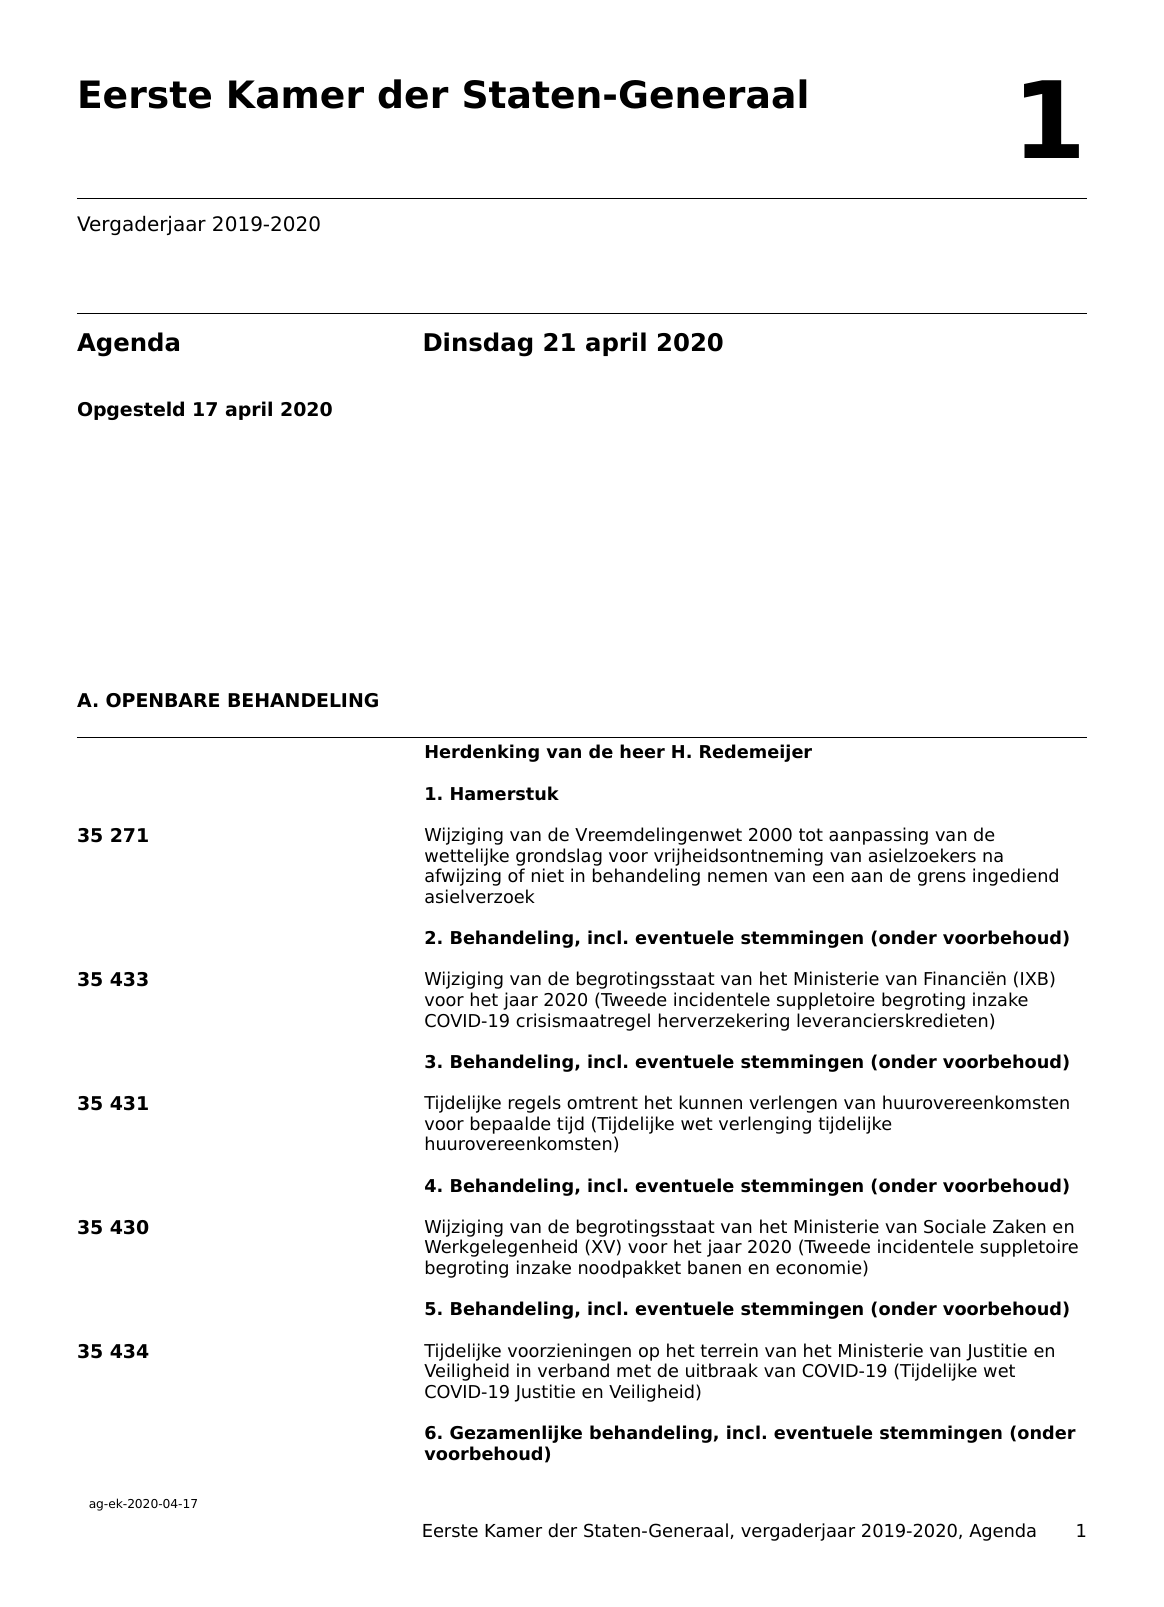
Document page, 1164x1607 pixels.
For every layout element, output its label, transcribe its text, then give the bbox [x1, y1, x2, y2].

table_cell [401, 804, 418, 825]
text Opgesteld 17 april 2020 [77, 399, 1087, 421]
table_cell 5. Behandeling, incl. eventuele stemmingen (onder voorbehoud) [418, 1299, 1087, 1320]
table_cell Wijziging van de begrotingsstaat van het Ministerie van Financiën (IXB) voor het jaar 2020 (Tweede incidentele suppletoire begroting inzake COVID-19 crisismaatregel herverzekering leverancierskredieten) [418, 969, 1087, 1031]
table_cell [401, 1403, 418, 1423]
table_header Eerste Kamer der Staten-Generaal [77, 59, 886, 198]
table_cell [401, 1073, 418, 1093]
table_cell 6. Gezamenlijke behandeling, incl. eventuele stemmingen (onder voorbehoud) [418, 1423, 1087, 1464]
table_cell [418, 1155, 1087, 1176]
table_cell [418, 1073, 1087, 1093]
table_cell 35 433 [77, 969, 401, 1031]
table_cell [77, 804, 401, 825]
table_cell [401, 1031, 418, 1052]
table_cell Wijziging van de begrotingsstaat van het Ministerie van Sociale Zaken en Werkgelegenheid (XV) voor het jaar 2020 (Tweede incidentele suppletoire begroting inzake noodpakket banen en economie) [418, 1217, 1087, 1279]
table_cell [77, 949, 401, 969]
table_cell [401, 1196, 418, 1217]
table_cell [77, 1052, 401, 1072]
table_cell [418, 763, 1087, 784]
table_cell [418, 1031, 1087, 1052]
table_cell Tijdelijke voorzieningen op het terrein van het Ministerie van Justitie en Veiligheid in verband met de uitbraak van COVID-19 (Tijdelijke wet COVID-19 Justitie en Veiligheid) [418, 1341, 1087, 1402]
table_cell [401, 1155, 418, 1176]
table_header 1 [886, 59, 1087, 198]
table_cell 3. Behandeling, incl. eventuele stemmingen (onder voorbehoud) [418, 1052, 1087, 1072]
table_cell [401, 969, 418, 1031]
table_cell [418, 804, 1087, 825]
table_cell Agenda [77, 314, 422, 357]
table_cell [77, 1155, 401, 1176]
table_cell [77, 1279, 401, 1299]
table_cell 1. Hamerstuk [418, 784, 1087, 804]
table_cell [401, 949, 418, 969]
table_cell [418, 1279, 1087, 1299]
table_header Herdenking van de heer H. Redemeijer [418, 738, 1087, 763]
subtitle A. OPENBARE BEHANDELING [77, 690, 1087, 712]
table_cell 4. Behandeling, incl. eventuele stemmingen (onder voorbehoud) [418, 1176, 1087, 1196]
table_cell [418, 1403, 1087, 1423]
table_cell Vergaderjaar 2019-2020 [77, 199, 1087, 313]
table_cell [401, 1320, 418, 1341]
table_cell [77, 1073, 401, 1093]
table_header [77, 738, 401, 763]
table_cell 35 431 [77, 1093, 401, 1155]
table_cell Tijdelijke regels omtrent het kunnen verlengen van huurovereenkomsten voor bepaalde tijd (Tijdelijke wet verlenging tijdelijke huurovereenkomsten) [418, 1093, 1087, 1155]
table_cell 2. Behandeling, incl. eventuele stemmingen (onder voorbehoud) [418, 928, 1087, 949]
table_cell [401, 825, 418, 907]
table_cell [77, 1320, 401, 1341]
table_cell [77, 908, 401, 928]
table_cell [401, 1052, 418, 1072]
table_cell 35 434 [77, 1341, 401, 1402]
table_cell [77, 1031, 401, 1052]
table_cell [418, 908, 1087, 928]
table_cell Dinsdag 21 april 2020 [422, 314, 1087, 357]
table_cell [418, 949, 1087, 969]
text ag-ek-2020-04-17 [88, 1497, 323, 1511]
table_cell [401, 908, 418, 928]
table_cell [77, 1196, 401, 1217]
table_cell [401, 1423, 418, 1464]
table_cell 35 430 [77, 1217, 401, 1279]
table_cell [418, 1320, 1087, 1341]
table_cell [401, 1093, 418, 1155]
table_cell [401, 928, 418, 949]
table_cell [401, 1279, 418, 1299]
table_cell Wijziging van de Vreemdelingenwet 2000 tot aanpassing van de wettelijke grondslag voor vrijheidsontneming van asielzoekers na afwijzing of niet in behandeling nemen van een aan de grens ingediend asielverzoek [418, 825, 1087, 907]
table_cell [418, 1196, 1087, 1217]
table_cell [77, 1176, 401, 1196]
table_cell [401, 784, 418, 804]
table_cell 35 271 [77, 825, 401, 907]
table_cell [401, 1217, 418, 1279]
table_cell [401, 1299, 418, 1320]
table_cell [77, 784, 401, 804]
table_cell [401, 1341, 418, 1402]
table_cell [401, 763, 418, 784]
table_cell [77, 928, 401, 949]
table_cell [77, 1403, 401, 1423]
table_cell [77, 763, 401, 784]
table_cell [401, 1176, 418, 1196]
table_cell [77, 1299, 401, 1320]
table_cell [77, 1423, 401, 1464]
table_header [401, 738, 418, 763]
